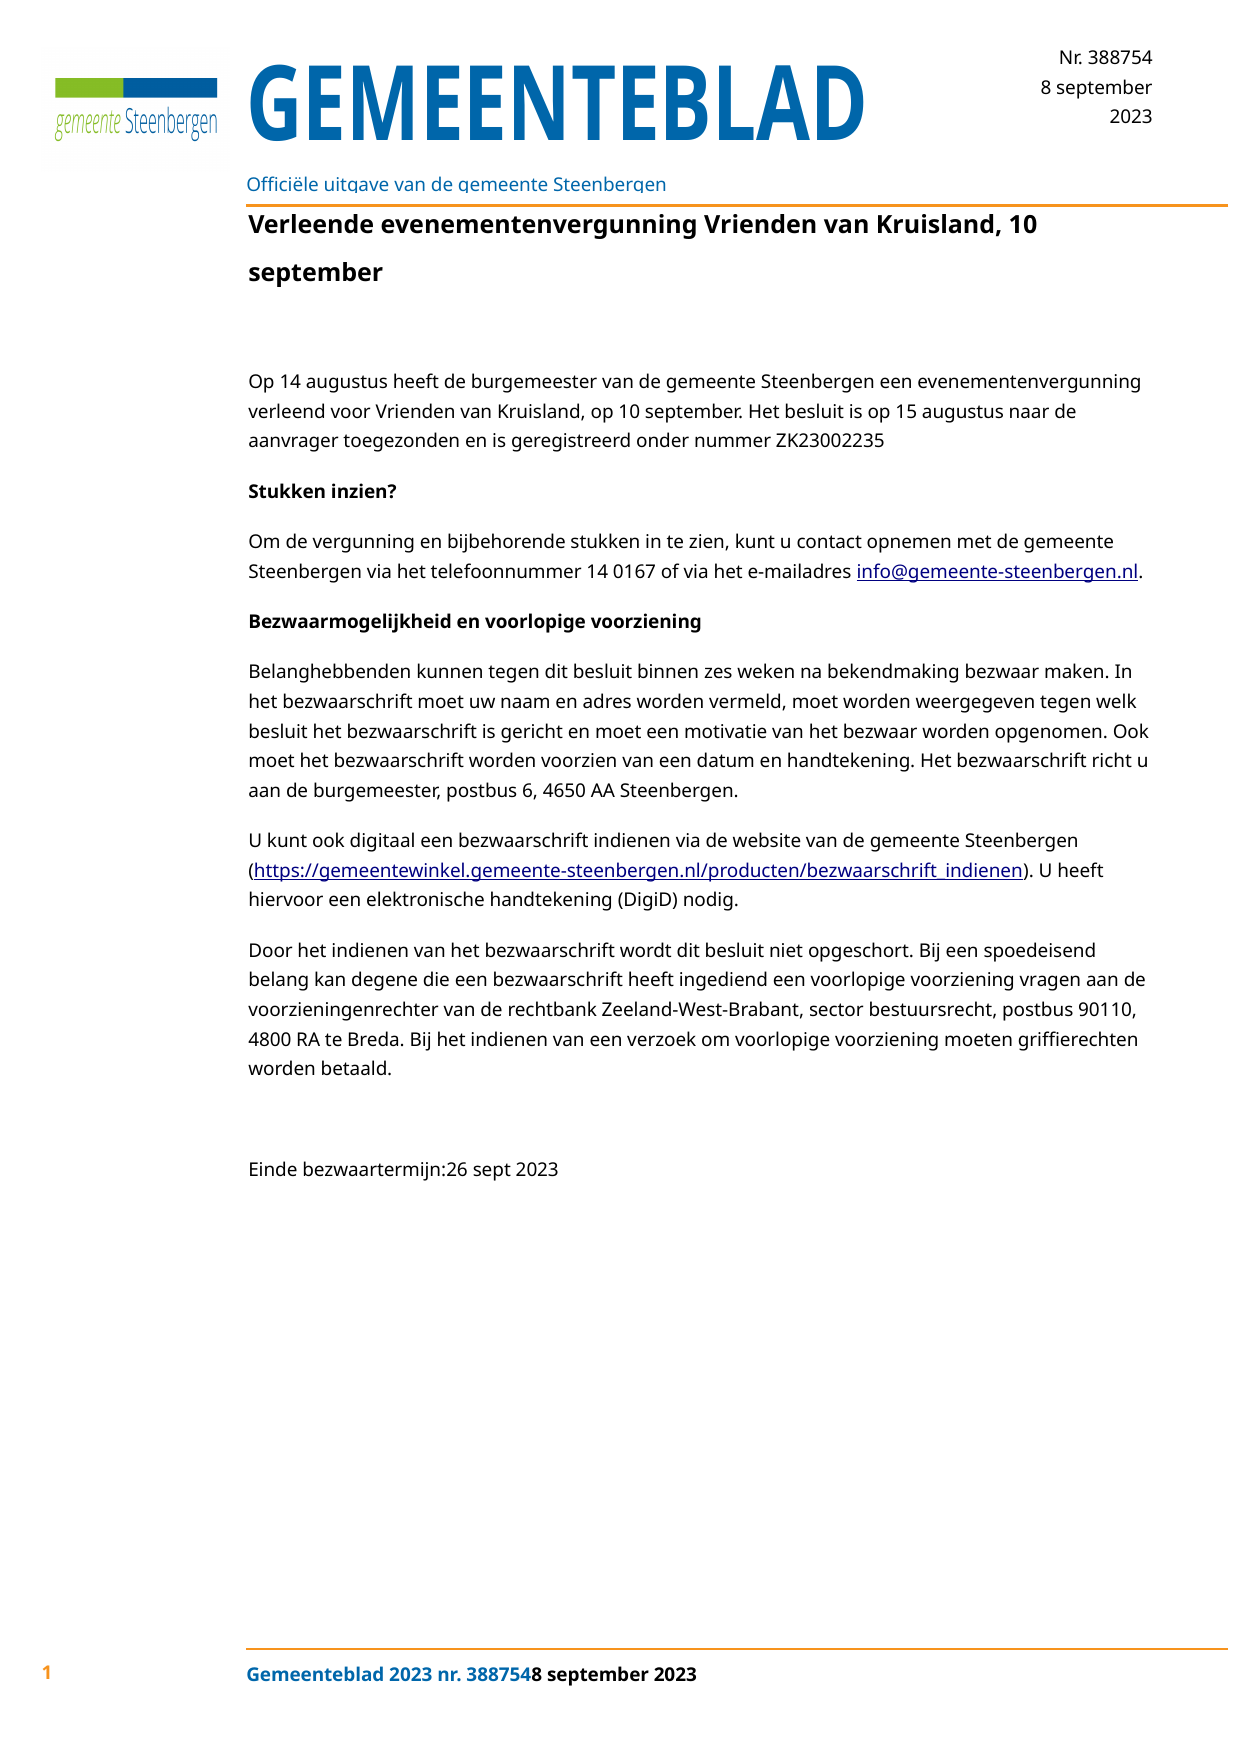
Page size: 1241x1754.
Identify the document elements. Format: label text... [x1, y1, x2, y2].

text Verleende evenementenvergunning Vrienden van Kruisland, 10 september [248, 207, 1152, 288]
text Door het indienen van het bezwaarschrift wordt dit besluit niet opgeschort. Bij een spoedeisend belang kan degene die een bezwaarschrift heeft ingediend een voorlopige voorziening vragen aan de voorzieningenrechter van de rechtbank Zeeland-West-Brabant, sector bestuursrecht, postbus 90110, 4800 RA te Breda. Bij het indienen van een verzoek om voorlopige voorziening moeten griffierechten worden betaald. [248, 937, 1152, 1081]
text Belanghebbenden kunnen tegen dit besluit binnen zes weken na bekendmaking bezwaar maken. In het bezwaarschrift moet uw naam en adres worden vermeld, moet worden weergegeven tegen welk besluit het bezwaarschrift is gericht en moet een motivatie van het bezwaar worden opgenomen. Ook moet het bezwaarschrift worden voorzien van een datum en handtekening. Het bezwaarschrift richt u aan de burgemeester, postbus 6, 4650 AA Steenbergen. [248, 659, 1152, 803]
text ­ [248, 1106, 1152, 1132]
picture [41, 47, 231, 172]
text U kunt ook digitaal een bezwaarschrift indienen via de website van de gemeente Steenbergen (https://gemeentewinkel.gemeente-steenbergen.nl/producten/bezwaarschrift_indienen). U heeft hiervoor een elektronische handtekening (DigiD) nodig. [248, 827, 1152, 912]
text Bezwaarmogelijkheid en voorlopige voorziening [248, 608, 1152, 634]
text Einde bezwaartermijn:26 sept 2023 [248, 1156, 1152, 1182]
text Om de vergunning en bijbehorende stukken in te zien, kunt u contact opnemen met de gemeente Steenbergen via het telefoonnummer 14 0167 of via het e-mailadres info@gemeente-steenbergen.nl. [248, 528, 1152, 584]
text Op 14 augustus heeft de burgemeester van de gemeente Steenbergen een evenementenvergunning verleend voor Vrienden van Kruisland, op 10 september. Het besluit is op 15 augustus naar de aanvrager toegezonden en is geregistreerd onder nummer ZK23002235 [248, 368, 1152, 453]
text Stukken inzien? [248, 478, 1152, 504]
